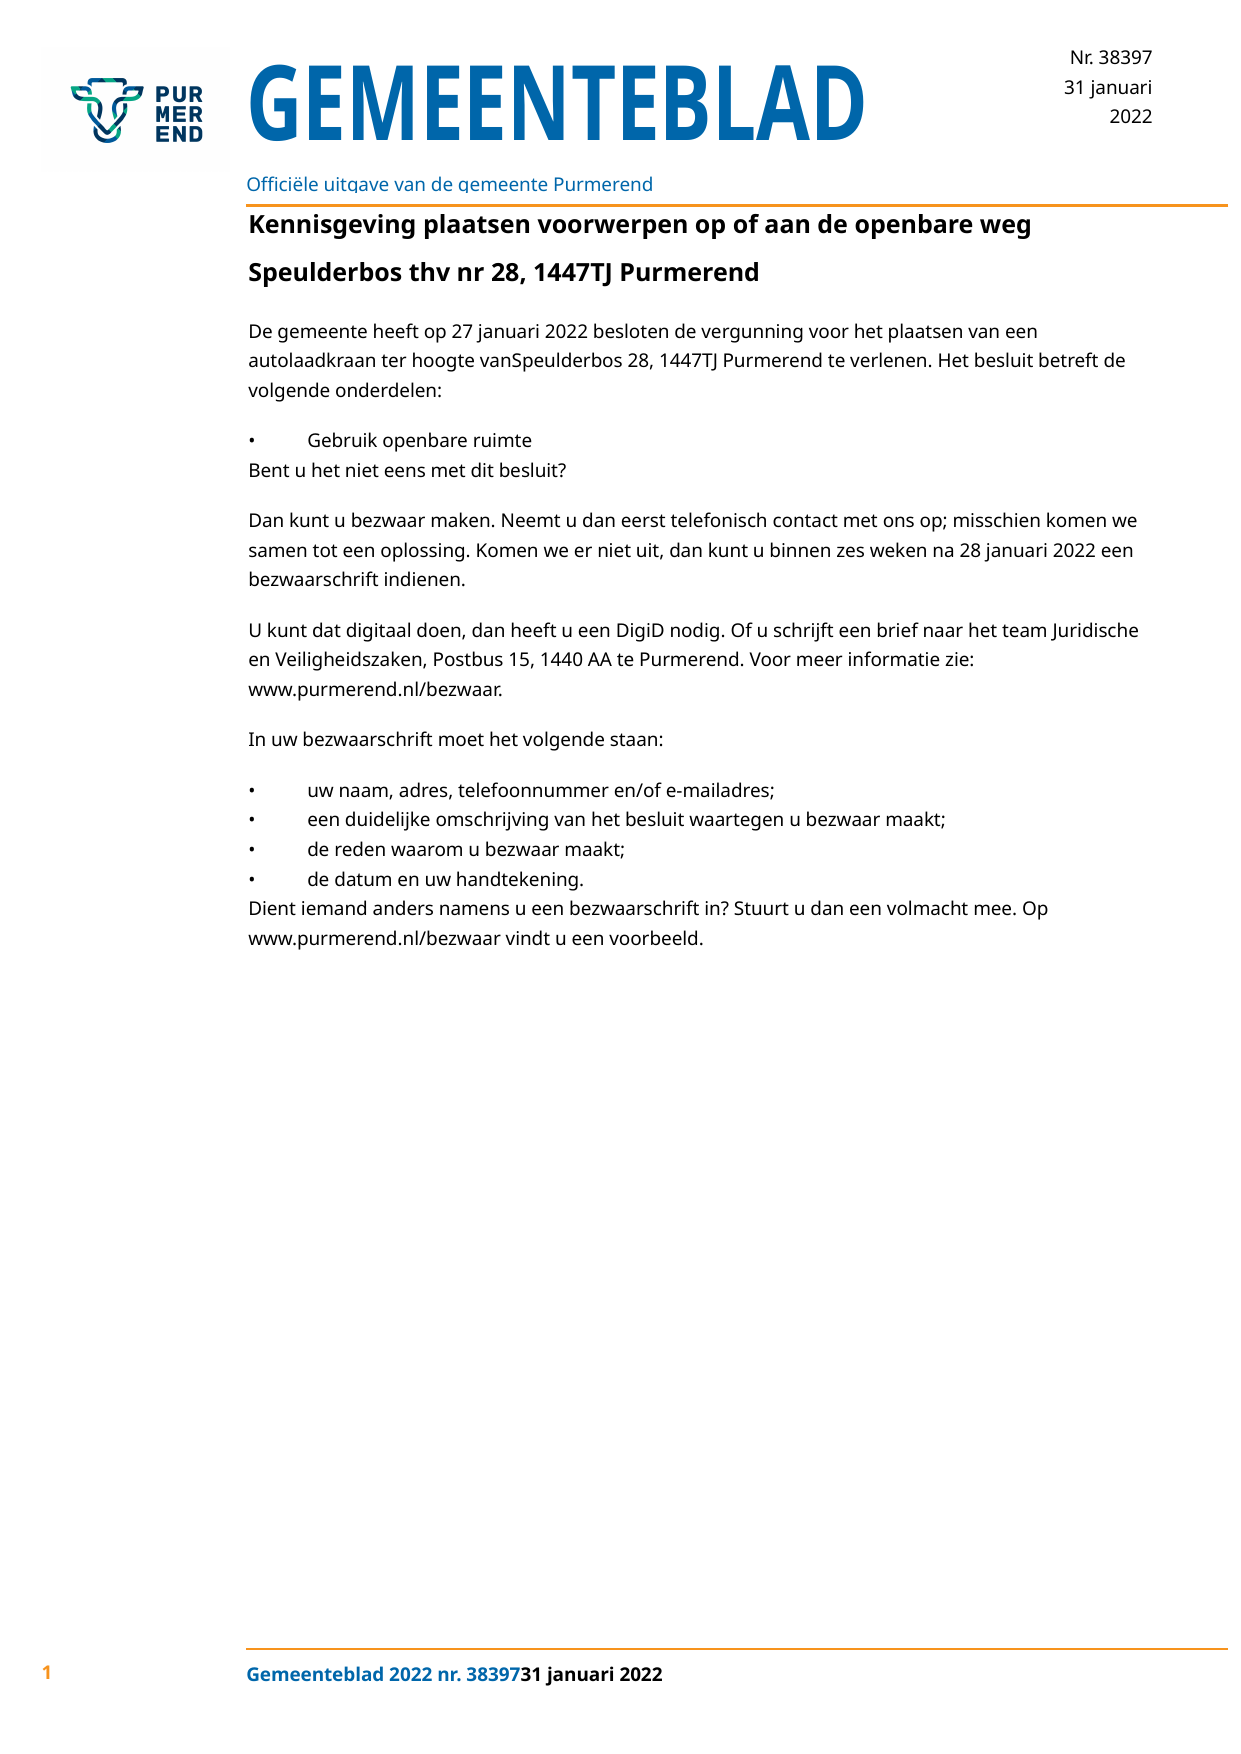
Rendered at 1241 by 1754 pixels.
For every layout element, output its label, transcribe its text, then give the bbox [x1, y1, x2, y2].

list de datum en uw handtekening. [248, 866, 1152, 892]
text Kennisgeving plaatsen voorwerpen op of aan de openbare weg Speulderbos thv nr 28, 1447TJ Purmerend [248, 207, 1152, 288]
list Gebruik openbare ruimte [248, 427, 1152, 453]
list een duidelijke omschrijving van het besluit waartegen u bezwaar maakt; [248, 807, 1152, 832]
text Dan kunt u bezwaar maken. Neemt u dan eerst telefonisch contact met ons op; misschien komen we samen tot een oplossing. Komen we er niet uit, dan kunt u binnen zes weken na 28 januari 2022 een bezwaarschrift indienen. [248, 507, 1152, 592]
text In uw bezwaarschrift moet het volgende staan: [248, 727, 1152, 752]
text Bent u het niet eens met dit besluit? [248, 457, 1152, 483]
list de reden waarom u bezwaar maakt; [248, 836, 1152, 862]
text U kunt dat digitaal doen, dan heeft u een DigiD nodig. Of u schrijft een brief naar het team Juridische en Veiligheidszaken, Postbus 15, 1440 AA te Purmerend. Voor meer informatie zie: www.purmerend.nl/bezwaar. [248, 617, 1152, 702]
list uw naam, adres, telefoonnummer en/of e-mailadres; [248, 777, 1152, 803]
text De gemeente heeft op 27 januari 2022 besloten de vergunning voor het plaatsen van een autolaadkraan ter hoogte vanSpeulderbos 28, 1447TJ Purmerend te verlenen. Het besluit betreft de volgende onderdelen: [248, 318, 1152, 403]
picture [41, 47, 231, 172]
text Dient iemand anders namens u een bezwaarschrift in? Stuurt u dan een volmacht mee. Op www.purmerend.nl/bezwaar vindt u een voorbeeld. [248, 895, 1152, 951]
